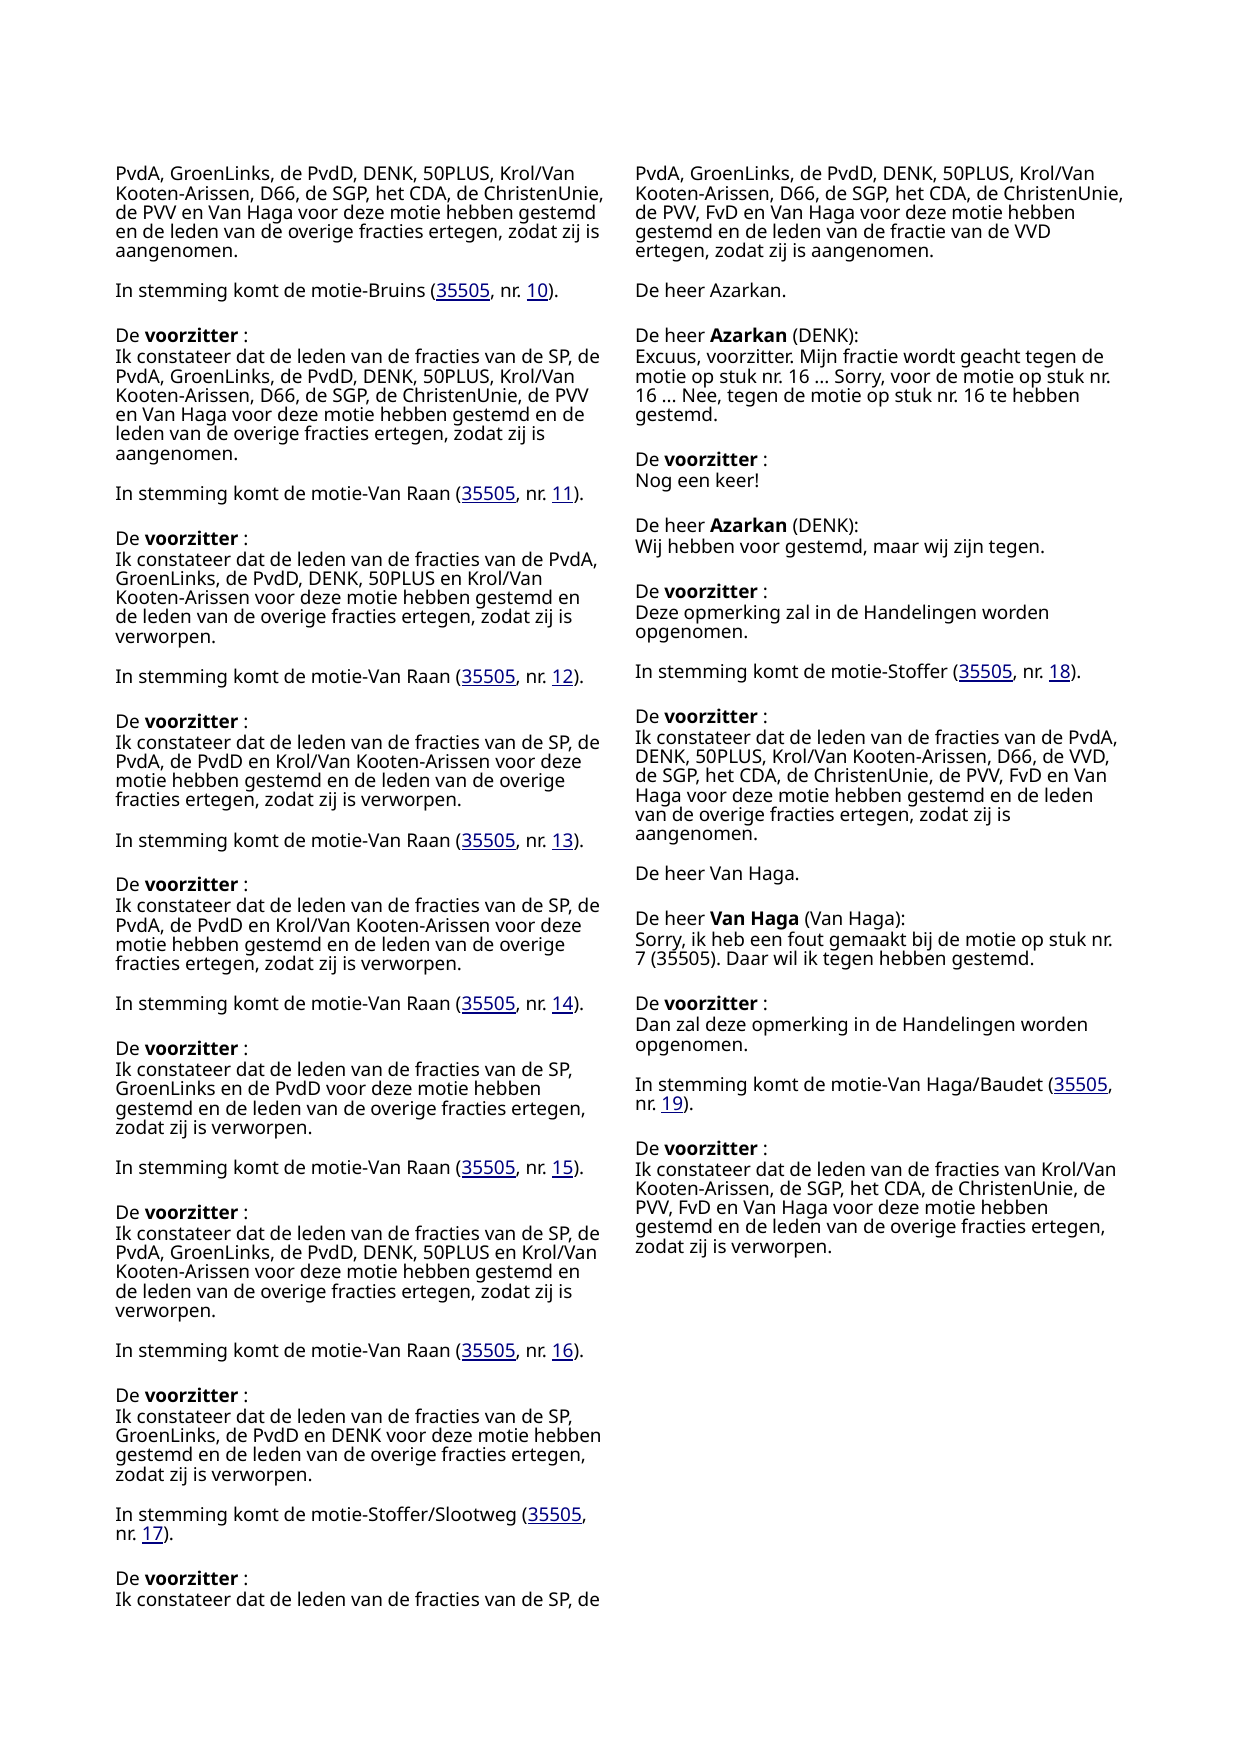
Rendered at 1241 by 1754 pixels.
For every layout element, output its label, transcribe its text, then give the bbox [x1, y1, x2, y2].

text Ik constateer dat de leden van de fracties van de PvdA, GroenLinks, de PvdD, DENK, 50PLUS en Krol/Van Kooten-Arissen voor deze motie hebben gestemd en de leden van de overige fracties ertegen, zodat zij is verworpen. [115, 551, 605, 647]
text De heer Azarkan (DENK): [635, 323, 1125, 348]
text In stemming komt de motie-Van Raan (35505, nr. 15). [115, 1159, 605, 1178]
text De voorzitter : [115, 1382, 605, 1408]
text De voorzitter : [115, 1035, 605, 1061]
text De heer Van Haga (Van Haga): [635, 905, 1125, 931]
text Ik constateer dat de leden van de fracties van de SP, GroenLinks en de PvdD voor deze motie hebben gestemd en de leden van de overige fracties ertegen, zodat zij is verworpen. [115, 1061, 605, 1138]
text In stemming komt de motie-Van Raan (35505, nr. 16). [115, 1342, 605, 1361]
text Wij hebben voor gestemd, maar wij zijn tegen. [635, 538, 1125, 557]
text Ik constateer dat de leden van de fracties van de SP, de PvdA, de PvdD en Krol/Van Kooten-Arissen voor deze motie hebben gestemd en de leden van de overige fracties ertegen, zodat zij is verworpen. [115, 897, 605, 974]
text In stemming komt de motie-Van Raan (35505, nr. 13). [115, 832, 605, 851]
text De heer Van Haga. [635, 865, 1125, 884]
text De voorzitter : [115, 525, 605, 551]
text In stemming komt de motie-Stoffer/Slootweg (35505, nr. 17). [115, 1506, 605, 1544]
text Ik constateer dat de leden van de fracties van Krol/Van Kooten-Arissen, de SGP, het CDA, de ChristenUnie, de PVV, FvD en Van Haga voor deze motie hebben gestemd en de leden van de overige fracties ertegen, zodat zij is verworpen. [635, 1161, 1125, 1257]
text De voorzitter : [635, 991, 1125, 1016]
text De heer Azarkan. [635, 282, 1125, 302]
text Nog een keer! [635, 472, 1125, 491]
text De voorzitter : [115, 1565, 605, 1591]
text Ik constateer dat de leden van de fracties van de PvdA, DENK, 50PLUS, Krol/Van Kooten-Arissen, D66, de VVD, de SGP, het CDA, de ChristenUnie, de PVV, FvD en Van Haga voor deze motie hebben gestemd en de leden van de overige fracties ertegen, zodat zij is aangenomen. [635, 729, 1125, 844]
text In stemming komt de motie-Van Raan (35505, nr. 12). [115, 668, 605, 687]
text In stemming komt de motie-Stoffer (35505, nr. 18). [635, 663, 1125, 682]
text De voorzitter : [635, 446, 1125, 472]
text Ik constateer dat de leden van de fracties van de SP, de PvdA, GroenLinks, de PvdD, DENK, 50PLUS en Krol/Van Kooten-Arissen voor deze motie hebben gestemd en de leden van de overige fracties ertegen, zodat zij is verworpen. [115, 1225, 605, 1321]
text Dan zal deze opmerking in de Handelingen worden opgenomen. [635, 1016, 1125, 1055]
text De voorzitter : [635, 1135, 1125, 1161]
text Ik constateer dat de leden van de fracties van de SP, de PvdA, GroenLinks, de PvdD, DENK, 50PLUS, Krol/Van Kooten-Arissen, D66, de SGP, de ChristenUnie, de PVV en Van Haga voor deze motie hebben gestemd en de leden van de overige fracties ertegen, zodat zij is aangenomen. [115, 348, 605, 464]
text Excuus, voorzitter. Mijn fractie wordt geacht tegen de motie op stuk nr. 16 ... Sorry, voor de motie op stuk nr. 16 ... Nee, tegen de motie op stuk nr. 16 te hebben gestemd. [635, 348, 1125, 425]
text In stemming komt de motie-Van Haga/Baudet (35505, nr. 19). [635, 1076, 1125, 1114]
text De voorzitter : [115, 872, 605, 897]
text De voorzitter : [115, 1199, 605, 1225]
text Ik constateer dat de leden van de fracties van de SP, GroenLinks, de PvdD en DENK voor deze motie hebben gestemd en de leden van de overige fracties ertegen, zodat zij is verworpen. [115, 1408, 605, 1485]
text De heer Azarkan (DENK): [635, 512, 1125, 538]
text De voorzitter : [635, 578, 1125, 604]
text Sorry, ik heb een fout gemaakt bij de motie op stuk nr. 7 (35505). Daar wil ik tegen hebben gestemd. [635, 931, 1125, 970]
text De voorzitter : [115, 323, 605, 348]
text In stemming komt de motie-Bruins (35505, nr. 10). [115, 282, 605, 302]
text PvdA, GroenLinks, de PvdD, DENK, 50PLUS, Krol/Van Kooten-Arissen, D66, de SGP, het CDA, de ChristenUnie, de PVV en Van Haga voor deze motie hebben gestemd en de leden van de overige fracties ertegen, zodat zij is aangenomen. [115, 165, 605, 262]
text PvdA, GroenLinks, de PvdD, DENK, 50PLUS, Krol/Van Kooten-Arissen, D66, de SGP, het CDA, de ChristenUnie, de PVV, FvD en Van Haga voor deze motie hebben gestemd en de leden van de fractie van de VVD ertegen, zodat zij is aangenomen. [635, 165, 1125, 262]
text De voorzitter : [635, 703, 1125, 729]
text De voorzitter : [115, 708, 605, 734]
text Ik constateer dat de leden van de fracties van de SP, de [115, 1591, 605, 1610]
text In stemming komt de motie-Van Raan (35505, nr. 11). [115, 485, 605, 504]
text Deze opmerking zal in de Handelingen worden opgenomen. [635, 604, 1125, 642]
text In stemming komt de motie-Van Raan (35505, nr. 14). [115, 995, 605, 1014]
text Ik constateer dat de leden van de fracties van de SP, de PvdA, de PvdD en Krol/Van Kooten-Arissen voor deze motie hebben gestemd en de leden van de overige fracties ertegen, zodat zij is verworpen. [115, 734, 605, 811]
